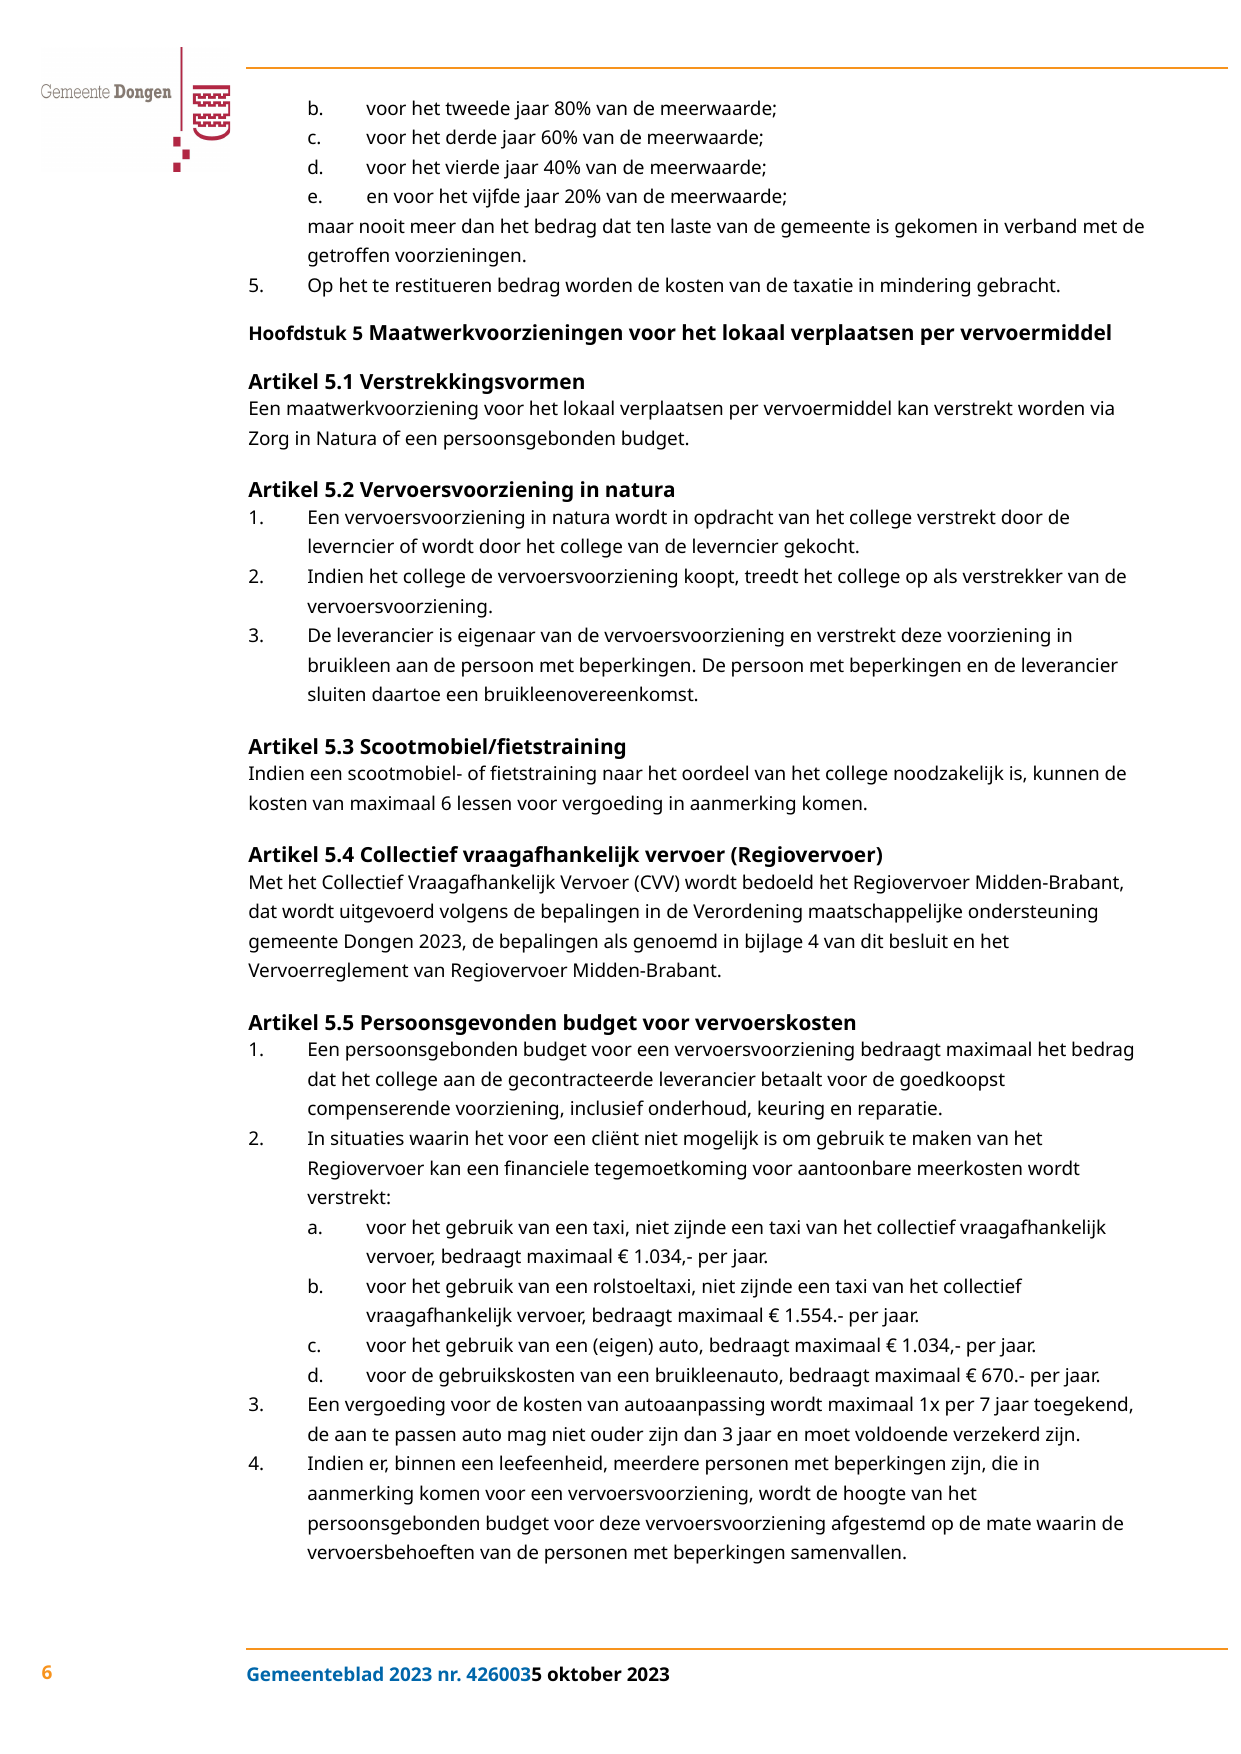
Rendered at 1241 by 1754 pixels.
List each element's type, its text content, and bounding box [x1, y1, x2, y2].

list maar nooit meer dan het bedrag dat ten laste van de gemeente is gekomen in verband met de getroffen voorzieningen. [248, 213, 1152, 268]
list In situaties waarin het voor een cliënt niet mogelijk is om gebruik te maken van het Regiovervoer kan een financiele tegemoetkoming voor aantoonbare meerkosten wordt verstrekt: [248, 1125, 1152, 1210]
text Artikel 5.2 Vervoersvoorziening in natura [248, 476, 1152, 504]
list en voor het vijfde jaar 20% van de meerwaarde; [307, 183, 1152, 209]
text Een maatwerkvoorziening voor het lokaal verplaatsen per vervoermiddel kan verstrekt worden via [248, 396, 1152, 421]
text Hoofdstuk 5 Maatwerkvoorzieningen voor het lokaal verplaatsen per vervoermiddel [248, 318, 1152, 346]
text Met het Collectief Vraagafhankelijk Vervoer (CVV) wordt bedoeld het Regiovervoer Midden-Brabant, dat wordt uitgevoerd volgens de bepalingen in de Verordening maatschappelijke ondersteuning gemeente Dongen 2023, de bepalingen als genoemd in bijlage 4 van dit besluit en het Vervoerreglement van Regiovervoer Midden-Brabant. [248, 869, 1152, 983]
list Indien het college de vervoersvoorziening koopt, treedt het college op als verstrekker van de vervoersvoorziening. [248, 563, 1152, 618]
list Indien er, binnen een leefeenheid, meerdere personen met beperkingen zijn, die in aanmerking komen voor een vervoersvoorziening, wordt de hoogte van het persoonsgebonden budget voor deze vervoersvoorziening afgestemd op de mate waarin de vervoersbehoeften van de personen met beperkingen samenvallen. [248, 1451, 1152, 1565]
list voor het gebruik van een taxi, niet zijnde een taxi van het collectief vraagafhankelijk vervoer, bedraagt maximaal € 1.034,- per jaar. [307, 1214, 1152, 1269]
list voor het vierde jaar 40% van de meerwaarde; [307, 154, 1152, 180]
text Zorg in Natura of een persoonsgebonden budget. [248, 425, 1152, 451]
list Een persoonsgebonden budget voor een vervoersvoorziening bedraagt maximaal het bedrag dat het college aan de gecontracteerde leverancier betaalt voor de goedkoopst compenserende voorziening, inclusief onderhoud, keuring en reparatie. [248, 1036, 1152, 1121]
list voor het gebruik van een rolstoeltaxi, niet zijnde een taxi van het collectief vraagafhankelijk vervoer, bedraagt maximaal € 1.554.- per jaar. [307, 1273, 1152, 1328]
list voor het tweede jaar 80% van de meerwaarde; [307, 95, 1152, 121]
list voor het derde jaar 60% van de meerwaarde; [307, 124, 1152, 150]
list voor de gebruikskosten van een bruikleenauto, bedraagt maximaal € 670.- per jaar. [307, 1362, 1152, 1388]
list voor het gebruik van een (eigen) auto, bedraagt maximaal € 1.034,- per jaar. [307, 1332, 1152, 1358]
list De leverancier is eigenaar van de vervoersvoorziening en verstrekt deze voorziening in bruikleen aan de persoon met beperkingen. De persoon met beperkingen en de leverancier sluiten daartoe een bruikleenovereenkomst. [248, 622, 1152, 707]
text Artikel 5.1 Verstrekkingsvormen [248, 367, 1152, 396]
list Een vergoeding voor de kosten van autoaanpassing wordt maximaal 1x per 7 jaar toegekend, de aan te passen auto mag niet ouder zijn dan 3 jaar en moet voldoende verzekerd zijn. [248, 1391, 1152, 1447]
text Artikel 5.4 Collectief vraagafhankelijk vervoer (Regiovervoer) [248, 840, 1152, 869]
text Artikel 5.5 Persoonsgevonden budget voor vervoerskosten [248, 1008, 1152, 1036]
text Artikel 5.3 Scootmobiel/fietstraining [248, 732, 1152, 760]
picture [41, 47, 231, 172]
text Indien een scootmobiel- of fietstraining naar het oordeel van het college noodzakelijk is, kunnen de kosten van maximaal 6 lessen voor vergoeding in aanmerking komen. [248, 760, 1152, 816]
list Een vervoersvoorziening in natura wordt in opdracht van het college verstrekt door de leverncier of wordt door het college van de leverncier gekocht. [248, 504, 1152, 559]
list Op het te restitueren bedrag worden de kosten van de taxatie in mindering gebracht. [248, 272, 1152, 298]
